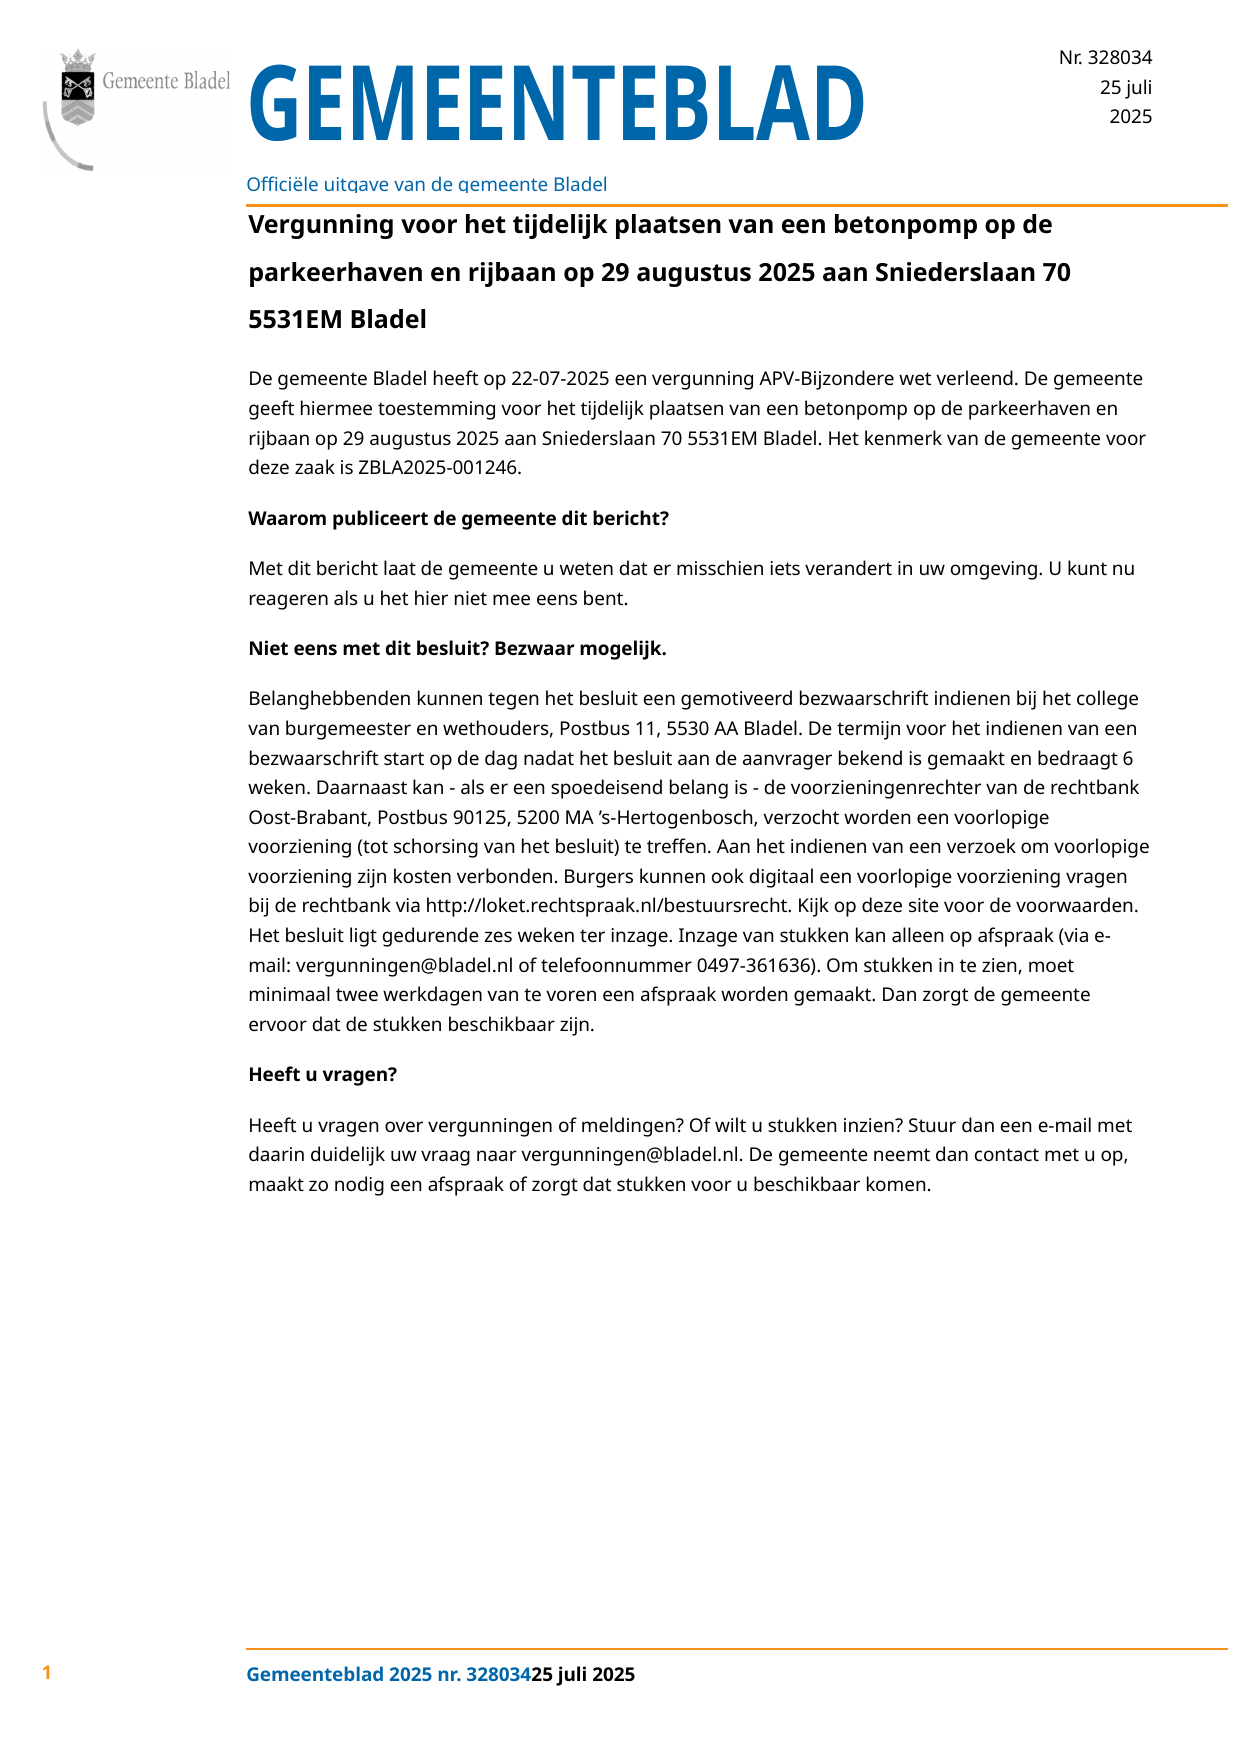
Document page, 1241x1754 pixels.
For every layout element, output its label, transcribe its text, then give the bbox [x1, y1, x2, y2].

text Vergunning voor het tijdelijk plaatsen van een betonpomp op de parkeerhaven en rijbaan op 29 augustus 2025 aan Sniederslaan 70 5531EM Bladel [248, 207, 1152, 336]
text Niet eens met dit besluit? Bezwaar mogelijk. [248, 635, 1152, 661]
text De gemeente Bladel heeft op 22-07-2025 een vergunning APV-Bijzondere wet verleend. De gemeente geeft hiermee toestemming voor het tijdelijk plaatsen van een betonpomp op de parkeerhaven en rijbaan op 29 augustus 2025 aan Sniederslaan 70 5531EM Bladel. Het kenmerk van de gemeente voor deze zaak is ZBLA2025-001246. [248, 366, 1152, 480]
text Met dit bericht laat de gemeente u weten dat er misschien iets verandert in uw omgeving. U kunt nu reageren als u het hier niet mee eens bent. [248, 555, 1152, 610]
text Waarom publiceert de gemeente dit bericht? [248, 505, 1152, 530]
text Belanghebbenden kunnen tegen het besluit een gemotiveerd bezwaarschrift indienen bij het college van burgemeester en wethouders, Postbus 11, 5530 AA Bladel. De termijn voor het indienen van een bezwaarschrift start op de dag nadat het besluit aan de aanvrager bekend is gemaakt en bedraagt 6 weken. Daarnaast kan - als er een spoedeisend belang is - de voorzieningenrechter van de rechtbank Oost-Brabant, Postbus 90125, 5200 MA ’s-Hertogenbosch, verzocht worden een voorlopige voorziening (tot schorsing van het besluit) te treffen. Aan het indienen van een verzoek om voorlopige voorziening zijn kosten verbonden. Burgers kunnen ook digitaal een voorlopige voorziening vragen bij de rechtbank via http://loket.rechtspraak.nl/bestuursrecht. Kijk op deze site voor de voorwaarden. Het besluit ligt gedurende zes weken ter inzage. Inzage van stukken kan alleen op afspraak (via e-mail: vergunningen@bladel.nl of telefoonnummer 0497-361636). Om stukken in te zien, moet minimaal twee werkdagen van te voren een afspraak worden gemaakt. Dan zorgt de gemeente ervoor dat de stukken beschikbaar zijn. [248, 686, 1152, 1037]
text Heeft u vragen? [248, 1061, 1152, 1087]
text Heeft u vragen over vergunningen of meldingen? Of wilt u stukken inzien? Stuur dan een e-mail met daarin duidelijk uw vraag naar vergunningen@bladel.nl. De gemeente neemt dan contact met u op, maakt zo nodig een afspraak of zorgt dat stukken voor u beschikbaar komen. [248, 1112, 1152, 1197]
picture [41, 47, 231, 172]
